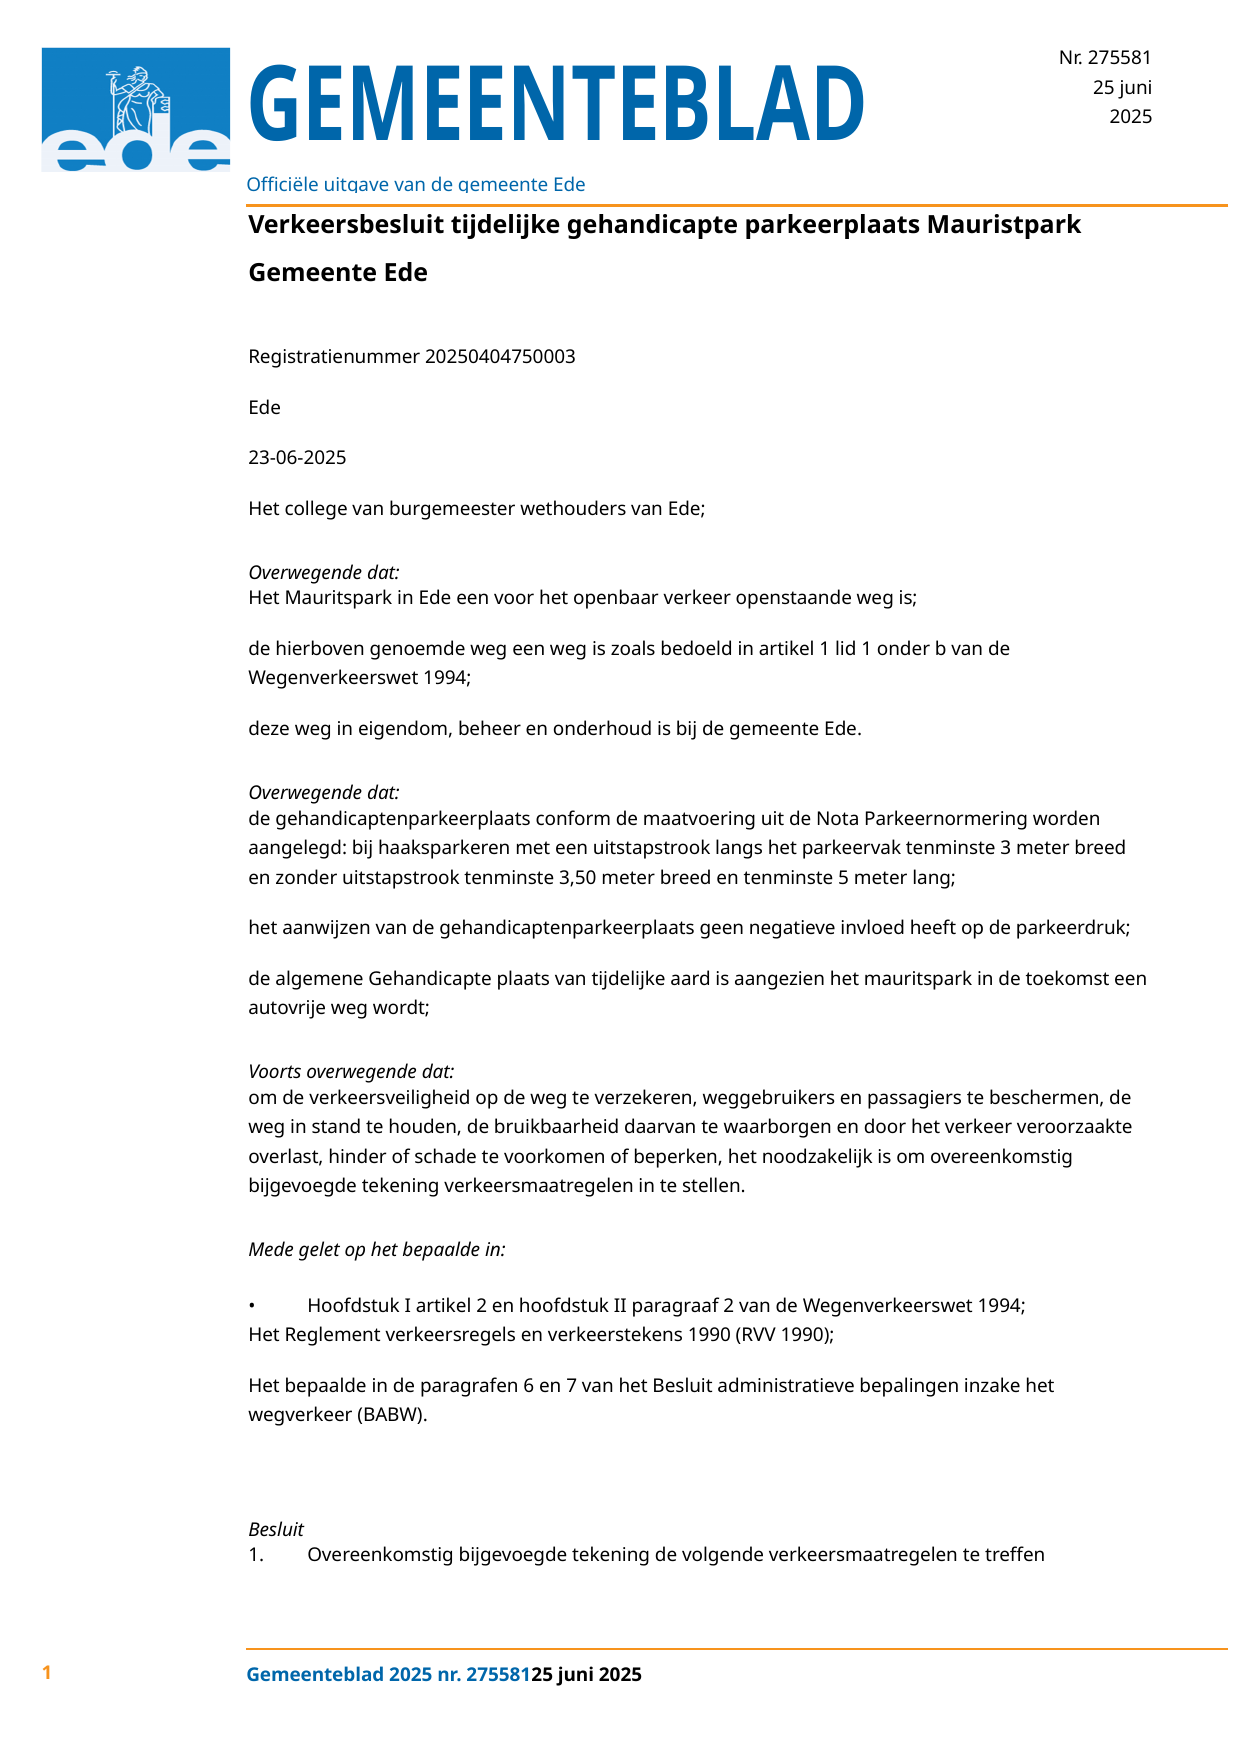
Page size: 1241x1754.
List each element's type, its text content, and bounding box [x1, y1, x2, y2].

picture [41, 47, 231, 172]
text Besluit [248, 1516, 1152, 1542]
text Het Mauritspark in Ede een voor het openbaar verkeer openstaande weg is; [248, 584, 1152, 610]
text deze weg in eigendom, beheer en onderhoud is bij de gemeente Ede. [248, 715, 1152, 741]
text Het college van burgemeester wethouders van Ede; [248, 495, 1152, 521]
text Verkeersbesluit tijdelijke gehandicapte parkeerplaats Mauristpark Gemeente Ede [248, 207, 1152, 288]
text Ede [248, 394, 1152, 420]
text de hierboven genoemde weg een weg is zoals bedoeld in artikel 1 lid 1 onder b van de Wegenverkeerswet 1994; [248, 635, 1152, 690]
text 23-06-2025 [248, 444, 1152, 470]
text Voorts overwegende dat: [248, 1058, 1152, 1084]
text de algemene Gehandicapte plaats van tijdelijke aard is aangezien het mauritspark in de toekomst een autovrije weg wordt; [248, 965, 1152, 1020]
text Overwegende dat: [248, 779, 1152, 805]
text Mede gelet op het bepaalde in: [248, 1237, 1152, 1262]
list Hoofdstuk I artikel 2 en hoofdstuk II paragraaf 2 van de Wegenverkeerswet 1994; [248, 1292, 1152, 1318]
text Overwegende dat: [248, 559, 1152, 584]
text Het Reglement verkeersregels en verkeerstekens 1990 (RVV 1990); [248, 1322, 1152, 1347]
text Registratienummer 20250404750003 [248, 344, 1152, 369]
text om de verkeersveiligheid op de weg te verzekeren, weggebruikers en passagiers te beschermen, de weg in stand te houden, de bruikbaarheid daarvan te waarborgen en door het verkeer veroorzaakte overlast, hinder of schade te voorkomen of beperken, het noodzakelijk is om overeenkomstig bijgevoegde tekening verkeersmaatregelen in te stellen. [248, 1084, 1152, 1198]
text het aanwijzen van de gehandicaptenparkeerplaats geen negatieve invloed heeft op de parkeerdruk; [248, 914, 1152, 940]
list Overeenkomstig bijgevoegde tekening de volgende verkeersmaatregelen te treffen [248, 1542, 1152, 1567]
text Het bepaalde in de paragrafen 6 en 7 van het Besluit administratieve bepalingen inzake het wegverkeer (BABW). [248, 1372, 1152, 1427]
text de gehandicaptenparkeerplaats conform de maatvoering uit de Nota Parkeernormering worden aangelegd: bij haaksparkeren met een uitstapstrook langs het parkeervak tenminste 3 meter breed en zonder uitstapstrook tenminste 3,50 meter breed en tenminste 5 meter lang; [248, 805, 1152, 889]
